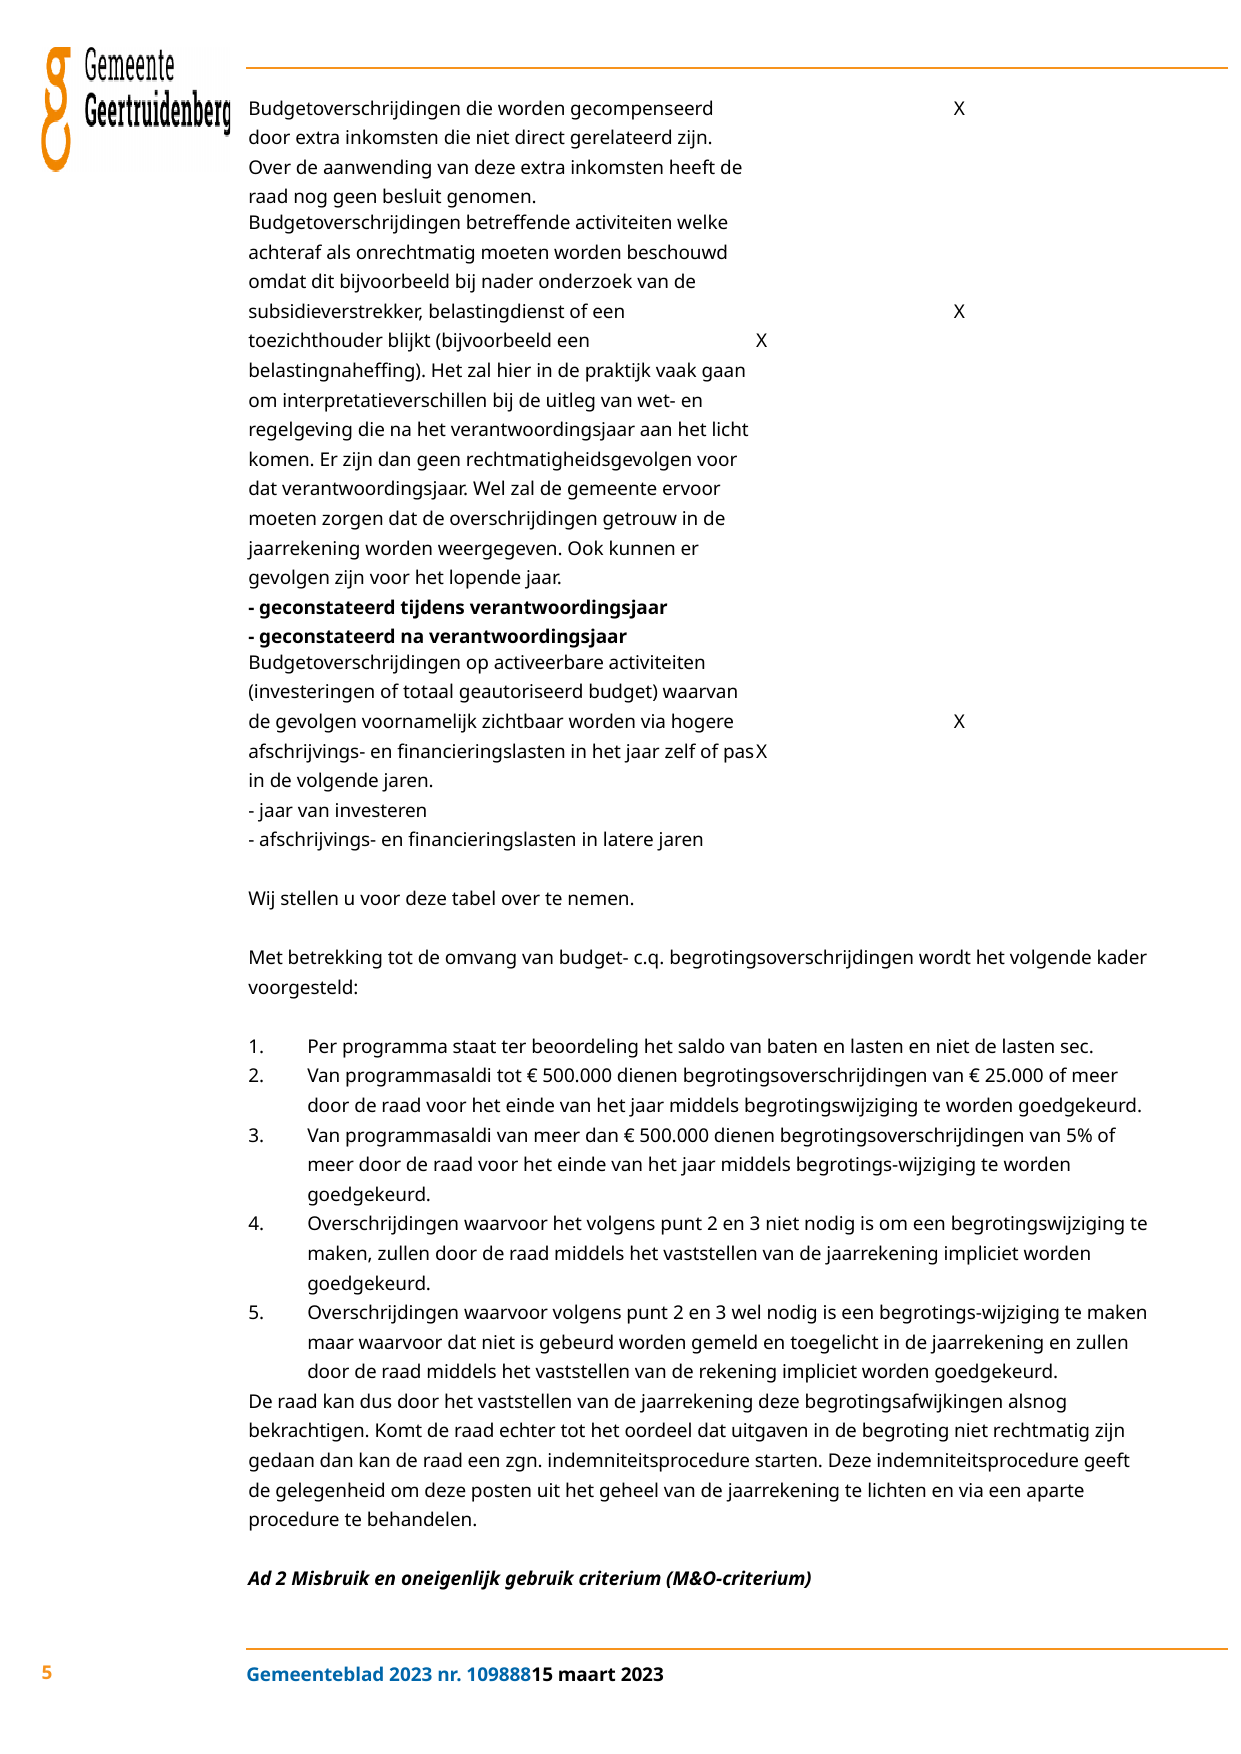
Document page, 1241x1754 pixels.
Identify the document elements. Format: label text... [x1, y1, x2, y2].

text De raad kan dus door het vaststellen van de jaarrekening deze begrotingsafwijkingen alsnog bekrachtigen. Komt de raad echter tot het oordeel dat uitgaven in de begroting niet rechtmatig zijn gedaan dan kan de raad een zgn. indemniteitsprocedure starten. Deze indemniteitsprocedure geeft de gelegenheid om deze posten uit het geheel van de jaarrekening te lichten en via een aparte procedure te behandelen. [248, 1388, 1152, 1532]
table_cell [756, 95, 954, 209]
picture [41, 47, 231, 172]
table_cell X [756, 649, 954, 852]
text Ad 2 Misbruik en oneigenlijk gebruik criterium (M&O-criterium) [248, 1566, 1152, 1591]
list Van programmasaldi van meer dan € 500.000 dienen begrotingsoverschrijdingen van 5% of meer door de raad voor het einde van het jaar middels begrotings-wijziging te worden goedgekeurd. [248, 1122, 1152, 1207]
list Van programmasaldi tot € 500.000 dienen begrotingsoverschrijdingen van € 25.000 of meer door de raad voor het einde van het jaar middels begrotingswijziging te worden goedgekeurd. [248, 1063, 1152, 1118]
text Wij stellen u voor deze tabel over te nemen. [248, 885, 1152, 911]
list Overschrijdingen waarvoor volgens punt 2 en 3 wel nodig is een begrotings-wijziging te maken maar waarvoor dat niet is gebeurd worden gemeld en toegelicht in de jaarrekening en zullen door de raad middels het vaststellen van de rekening impliciet worden goedgekeurd. [248, 1299, 1152, 1384]
table_cell Budgetoverschrijdingen betreffende activiteiten welke achteraf als onrechtmatig moeten worden beschouwd omdat dit bijvoorbeeld bij nader onderzoek van de subsidieverstrekker, belastingdienst of een toezichthouder blijkt (bijvoorbeeld een belastingnaheffing). Het zal hier in de praktijk vaak gaan om interpretatieverschillen bij de uitleg van wet- en regelgeving die na het verantwoordingsjaar aan het licht komen. Er zijn dan geen rechtmatigheidsgevolgen voor dat verantwoordingsjaar. Wel zal de gemeente ervoor moeten zorgen dat de overschrijdingen getrouw in de jaarrekening worden weergegeven. Ook kunnen er gevolgen zijn voor het lopende jaar. - geconstateerd tijdens verantwoordingsjaar - geconstateerd na verantwoordingsjaar [248, 209, 756, 649]
table_cell Budgetoverschrijdingen die worden gecompenseerd door extra inkomsten die niet direct gerelateerd zijn. Over de aanwending van deze extra inkomsten heeft de raad nog geen besluit genomen. [248, 95, 756, 209]
table_cell X [954, 209, 1152, 649]
list Per programma staat ter beoordeling het saldo van baten en lasten en niet de lasten sec. [248, 1033, 1152, 1059]
table_cell X [756, 209, 954, 649]
text Met betrekking tot de omvang van budget- c.q. begrotingsoverschrijdingen wordt het volgende kader voorgesteld: [248, 944, 1152, 1000]
table_cell Budgetoverschrijdingen op activeerbare activiteiten (investeringen of totaal geautoriseerd budget) waarvan de gevolgen voornamelijk zichtbaar worden via hogere afschrijvings- en financieringslasten in het jaar zelf of pas in de volgende jaren. - jaar van investeren - afschrijvings- en financieringslasten in latere jaren [248, 649, 756, 852]
table_cell X [954, 95, 1152, 209]
list Overschrijdingen waarvoor het volgens punt 2 en 3 niet nodig is om een begrotingswijziging te maken, zullen door de raad middels het vaststellen van de jaarrekening impliciet worden goedgekeurd. [248, 1211, 1152, 1296]
table_cell X [954, 649, 1152, 852]
